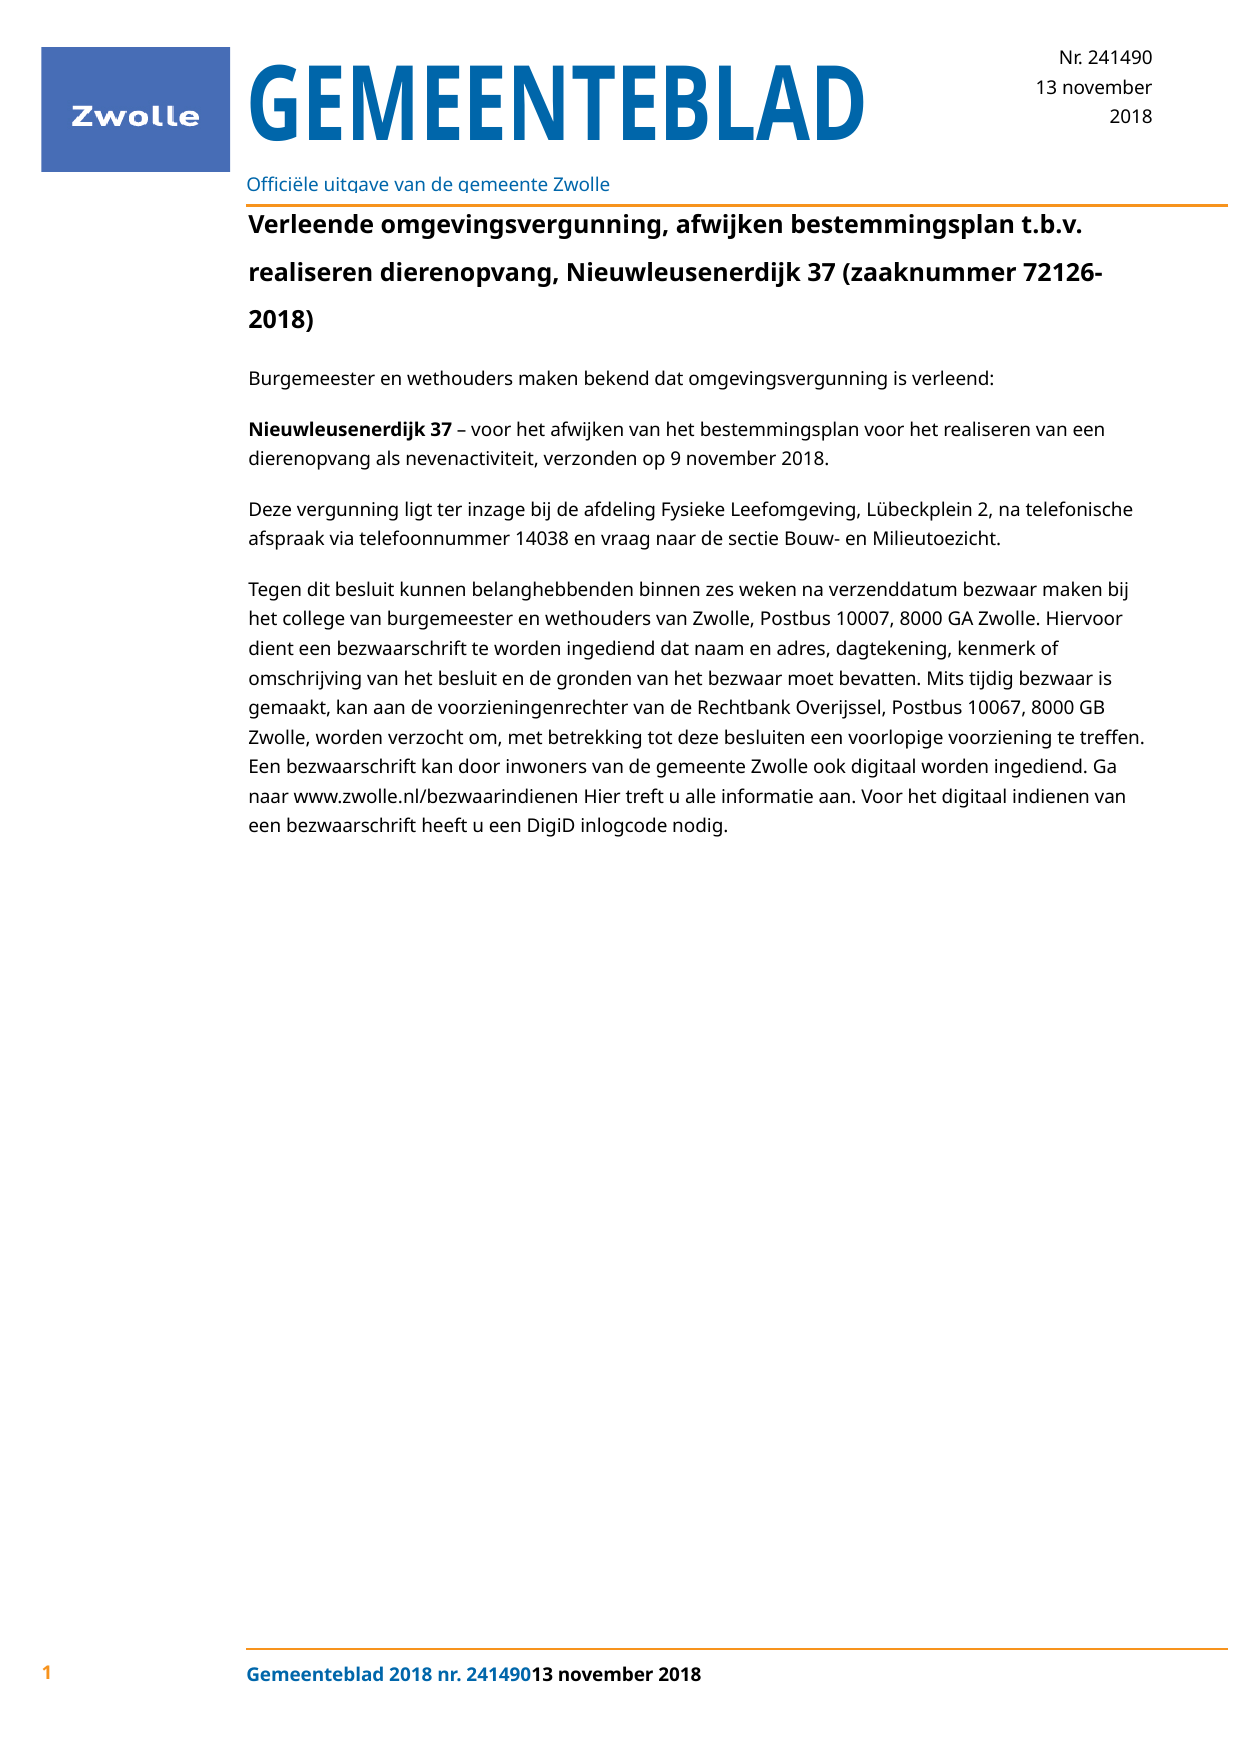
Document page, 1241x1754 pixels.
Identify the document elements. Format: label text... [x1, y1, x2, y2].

text Tegen dit besluit kunnen belanghebbenden binnen zes weken na verzenddatum bezwaar maken bij het college van burgemeester en wethouders van Zwolle, Postbus 10007, 8000 GA Zwolle. Hiervoor dient een bezwaarschrift te worden ingediend dat naam en adres, dagtekening, kenmerk of omschrijving van het besluit en de gronden van het bezwaar moet bevatten. Mits tijdig bezwaar is gemaakt, kan aan de voorzieningenrechter van de Rechtbank Overijssel, Postbus 10067, 8000 GB Zwolle, worden verzocht om, met betrekking tot deze besluiten een voorlopige voorziening te treffen. Een bezwaarschrift kan door inwoners van de gemeente Zwolle ook digitaal worden ingediend. Ga naar www.zwolle.nl/bezwaarindienen Hier treft u alle informatie aan. Voor het digitaal indienen van een bezwaarschrift heeft u een DigiD inlogcode nodig. [248, 576, 1152, 838]
text Nieuwleusenerdijk 37 – voor het afwijken van het bestemmingsplan voor het realiseren van een dierenopvang als nevenactiviteit, verzonden op 9 november 2018. [248, 416, 1152, 471]
text Burgemeester en wethouders maken bekend dat omgevingsvergunning is verleend: [248, 366, 1152, 391]
picture [41, 47, 231, 172]
text Deze vergunning ligt ter inzage bij de afdeling Fysieke Leefomgeving, Lübeckplein 2, na telefonische afspraak via telefoonnummer 14038 en vraag naar de sectie Bouw- en Milieutoezicht. [248, 496, 1152, 551]
text Verleende omgevingsvergunning, afwijken bestemmingsplan t.b.v. realiseren dierenopvang, Nieuwleusenerdijk 37 (zaaknummer 72126-2018) [248, 207, 1152, 336]
